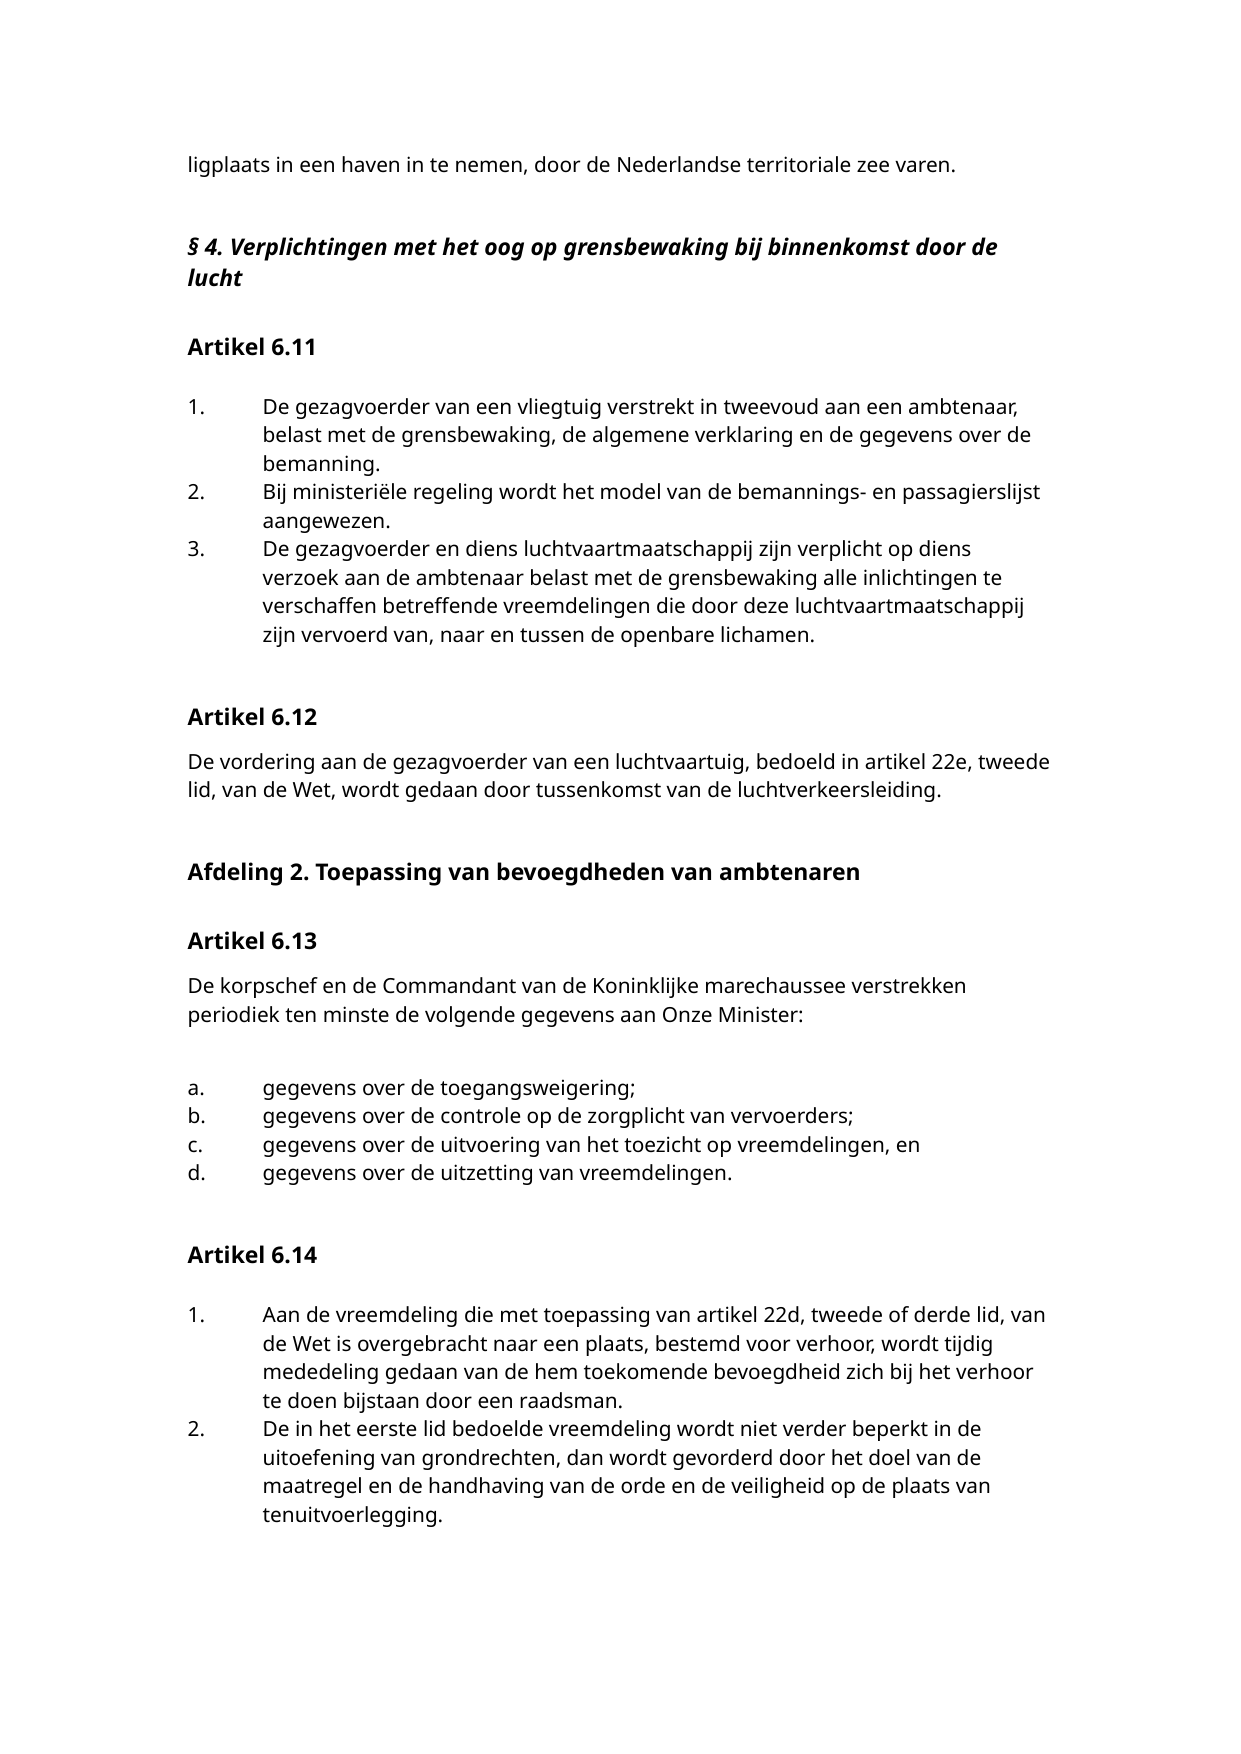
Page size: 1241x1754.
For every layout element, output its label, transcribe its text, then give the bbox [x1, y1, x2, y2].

list Aan de vreemdeling die met toepassing van artikel 22d, tweede of derde lid, van de Wet is overgebracht naar een plaats, bestemd voor verhoor, wordt tijdig mededeling gedaan van de hem toekomende bevoegdheid zich bij het verhoor te doen bijstaan door een raadsman. [187, 1301, 1053, 1414]
text De vordering aan de gezagvoerder van een luchtvaartuig, bedoeld in artikel 22e, tweede lid, van de Wet, wordt gedaan door tussenkomst van de luchtverkeersleiding. [187, 747, 1053, 804]
list gegevens over de uitzetting van vreemdelingen. [187, 1158, 1053, 1187]
list gegevens over de controle op de zorgplicht van vervoerders; [187, 1102, 1053, 1130]
subtitle Artikel 6.13 [187, 925, 1053, 956]
list De gezagvoerder van een vliegtuig verstrekt in tweevoud aan een ambtenaar, belast met de grensbewaking, de algemene verklaring en de gegevens over de bemanning. [187, 392, 1053, 477]
subtitle § 4. Verplichtingen met het oog op grensbewaking bij binnenkomst door de lucht [187, 231, 1053, 293]
list gegevens over de toegangsweigering; [187, 1073, 1053, 1102]
list gegevens over de uitvoering van het toezicht op vreemdelingen, en [187, 1130, 1053, 1158]
subtitle Artikel 6.14 [187, 1239, 1053, 1271]
subtitle Afdeling 2. Toepassing van bevoegdheden van ambtenaren [187, 856, 1053, 887]
subtitle Artikel 6.12 [187, 701, 1053, 732]
text De korpschef en de Commandant van de Koninklijke marechaussee verstrekken periodiek ten minste de volgende gegevens aan Onze Minister: [187, 971, 1053, 1028]
subtitle Artikel 6.11 [187, 331, 1053, 362]
list Bij ministeriële regeling wordt het model van de bemannings- en passagierslijst aangewezen. [187, 477, 1053, 534]
text ligplaats in een haven in te nemen, door de Nederlandse territoriale zee varen. [187, 150, 1053, 178]
list De gezagvoerder en diens luchtvaartmaatschappij zijn verplicht op diens verzoek aan de ambtenaar belast met de grensbewaking alle inlichtingen te verschaffen betreffende vreemdelingen die door deze luchtvaartmaatschappij zijn vervoerd van, naar en tussen de openbare lichamen. [187, 534, 1053, 648]
list De in het eerste lid bedoelde vreemdeling wordt niet verder beperkt in de uitoefening van grondrechten, dan wordt gevorderd door het doel van de maatregel en de handhaving van de orde en de veiligheid op de plaats van tenuitvoerlegging. [187, 1414, 1053, 1528]
